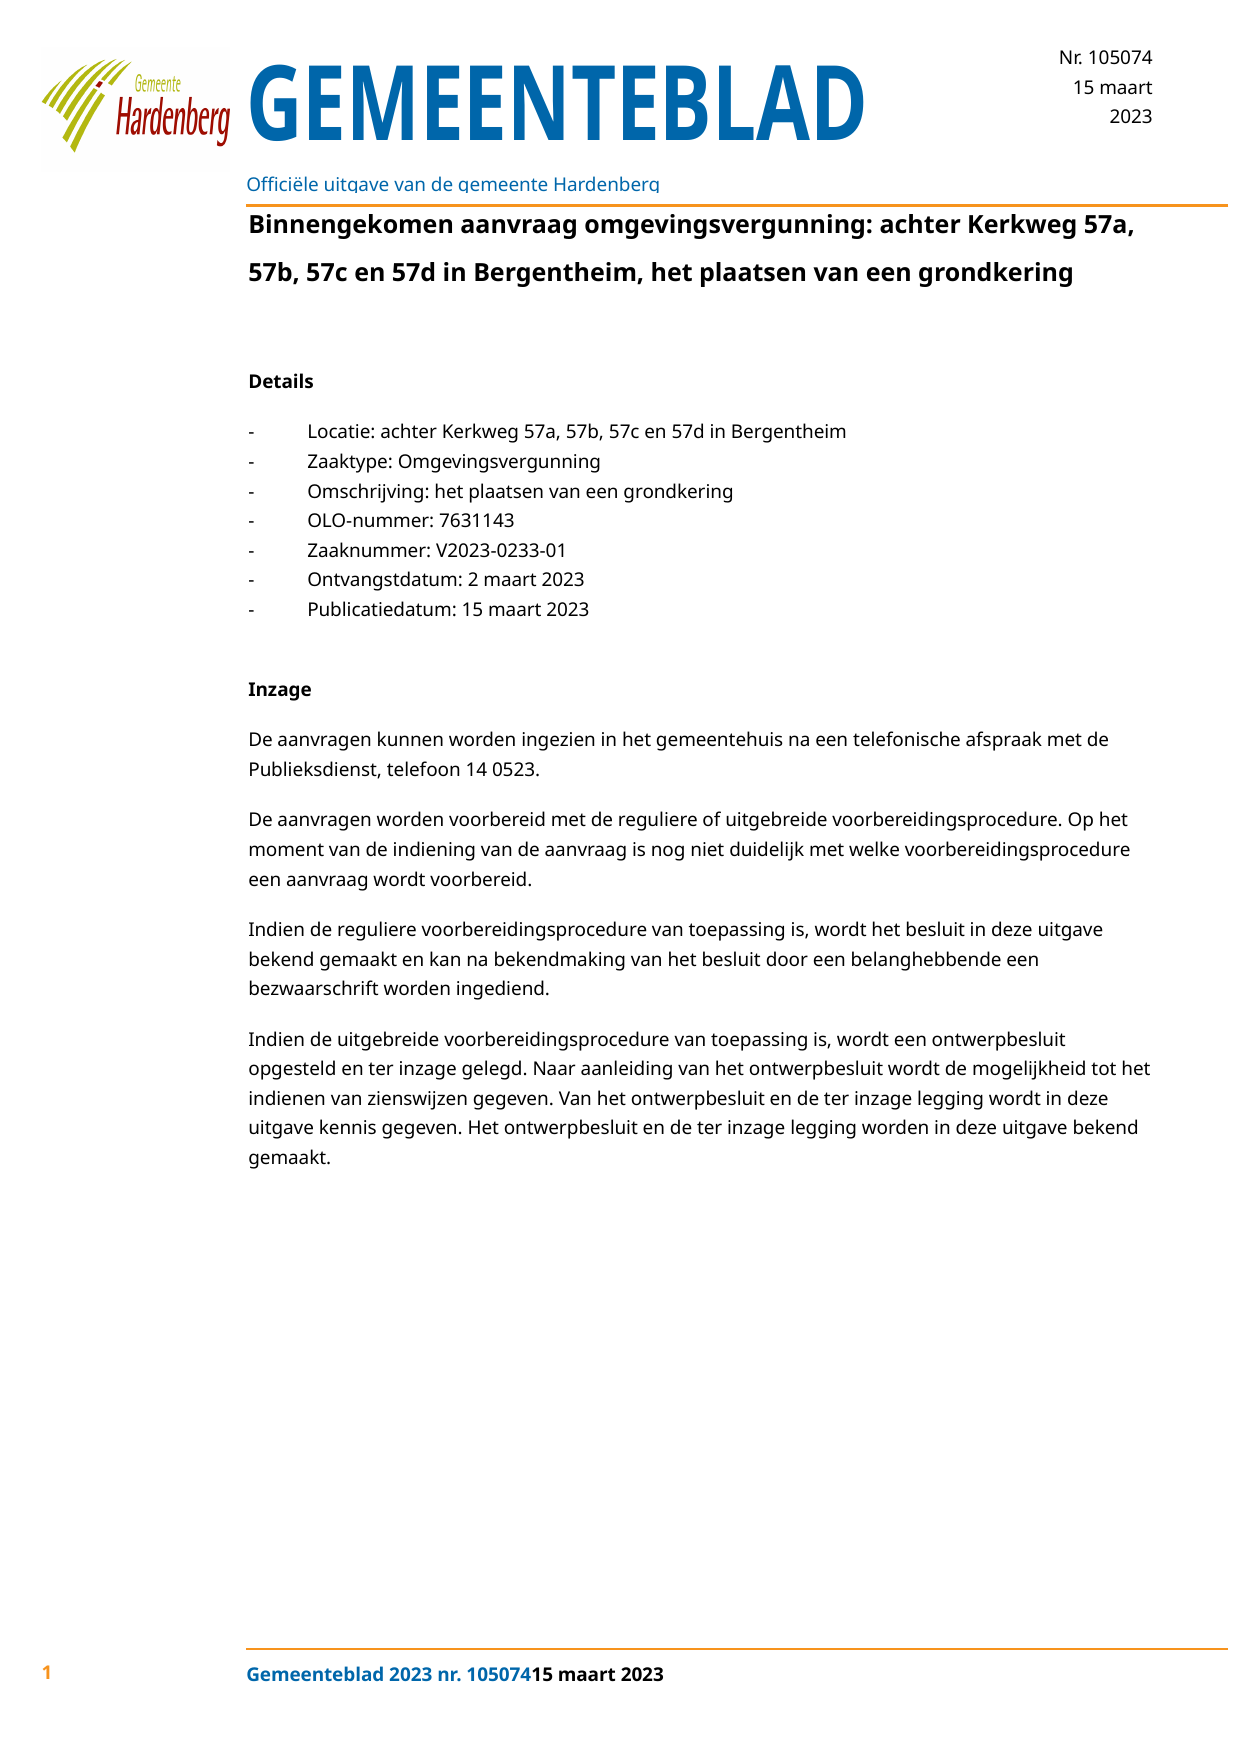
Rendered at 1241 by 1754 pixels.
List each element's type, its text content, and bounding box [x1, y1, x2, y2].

list Locatie: achter Kerkweg 57a, 57b, 57c en 57d in Bergentheim [248, 419, 1152, 444]
list Zaaknummer: V2023-0233-01 [248, 537, 1152, 563]
text De aanvragen worden voorbereid met de reguliere of uitgebreide voorbereidingsprocedure. Op het moment van de indiening van de aanvraag is nog niet duidelijk met welke voorbereidingsprocedure een aanvraag wordt voorbereid. [248, 807, 1152, 892]
list Publicatiedatum: 15 maart 2023 [248, 596, 1152, 622]
text Indien de reguliere voorbereidingsprocedure van toepassing is, wordt het besluit in deze uitgave bekend gemaakt en kan na bekendmaking van het besluit door een belanghebbende een bezwaarschrift worden ingediend. [248, 916, 1152, 1001]
list Ontvangstdatum: 2 maart 2023 [248, 567, 1152, 592]
list Zaaktype: Omgevingsvergunning [248, 448, 1152, 474]
text Inzage [248, 676, 1152, 702]
text De aanvragen kunnen worden ingezien in het gemeentehuis na een telefonische afspraak met de Publieksdienst, telefoon 14 0523. [248, 727, 1152, 782]
text Details [248, 368, 1152, 394]
text Indien de uitgebreide voorbereidingsprocedure van toepassing is, wordt een ontwerpbesluit opgesteld en ter inzage gelegd. Naar aanleiding van het ontwerpbesluit wordt de mogelijkheid tot het indienen van zienswijzen gegeven. Van het ontwerpbesluit en de ter inzage legging wordt in deze uitgave kennis gegeven. Het ontwerpbesluit en de ter inzage legging worden in deze uitgave bekend gemaakt. [248, 1026, 1152, 1170]
text Binnengekomen aanvraag omgevingsvergunning: achter Kerkweg 57a, 57b, 57c en 57d in Bergentheim, het plaatsen van een grondkering [248, 207, 1152, 288]
list OLO-nummer: 7631143 [248, 507, 1152, 533]
picture [41, 47, 231, 172]
list Omschrijving: het plaatsen van een grondkering [248, 478, 1152, 504]
